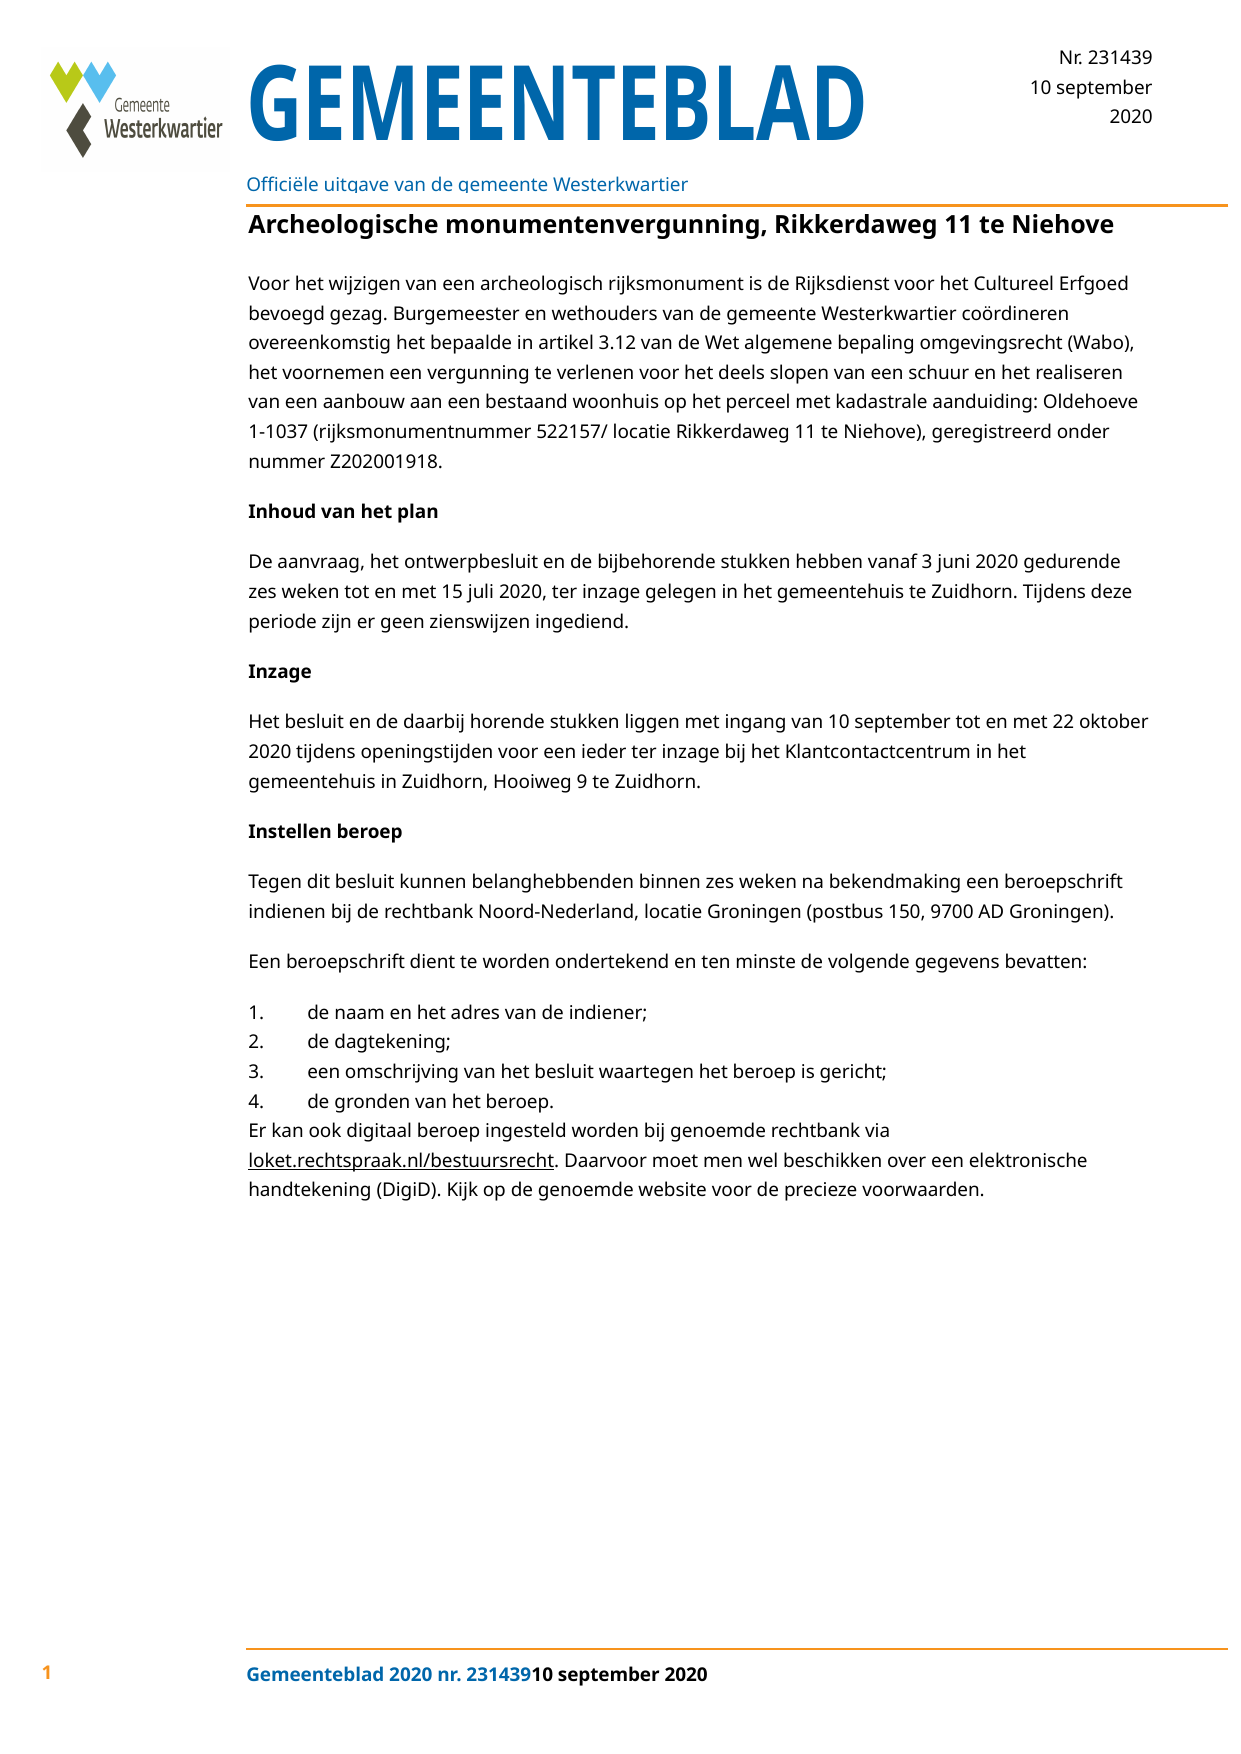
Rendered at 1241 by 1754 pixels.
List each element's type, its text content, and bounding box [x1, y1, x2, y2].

list een omschrijving van het besluit waartegen het beroep is gericht; [248, 1058, 1152, 1084]
text Inzage [248, 658, 1152, 684]
picture [41, 47, 231, 172]
text De aanvraag, het ontwerpbesluit en de bijbehorende stukken hebben vanaf 3 juni 2020 gedurende zes weken tot en met 15 juli 2020, ter inzage gelegen in het gemeentehuis te Zuidhorn. Tijdens deze periode zijn er geen zienswijzen ingediend. [248, 549, 1152, 633]
text Tegen dit besluit kunnen belanghebbenden binnen zes weken na bekendmaking een beroepschrift indienen bij de rechtbank Noord-Nederland, locatie Groningen (postbus 150, 9700 AD Groningen). [248, 869, 1152, 924]
text Inhoud van het plan [248, 498, 1152, 524]
text Een beroepschrift dient te worden ondertekend en ten minste de volgende gegevens bevatten: [248, 949, 1152, 974]
list de naam en het adres van de indiener; [248, 999, 1152, 1025]
text Het besluit en de daarbij horende stukken liggen met ingang van 10 september tot en met 22 oktober 2020 tijdens openingstijden voor een ieder ter inzage bij het Klantcontactcentrum in het gemeentehuis in Zuidhorn, Hooiweg 9 te Zuidhorn. [248, 709, 1152, 793]
text Er kan ook digitaal beroep ingesteld worden bij genoemde rechtbank via loket.rechtspraak.nl/bestuursrecht. Daarvoor moet men wel beschikken over een elektronische handtekening (DigiD). Kijk op de genoemde website voor de precieze voorwaarden. [248, 1117, 1152, 1202]
text Instellen beroep [248, 818, 1152, 844]
text Archeologische monumentenvergunning, Rikkerdaweg 11 te Niehove [248, 207, 1152, 241]
text Voor het wijzigen van een archeologisch rijksmonument is de Rijksdienst voor het Cultureel Erfgoed bevoegd gezag. Burgemeester en wethouders van de gemeente Westerkwartier coördineren overeenkomstig het bepaalde in artikel 3.12 van de Wet algemene bepaling omgevingsrecht (Wabo), het voornemen een vergunning te verlenen voor het deels slopen van een schuur en het realiseren van een aanbouw aan een bestaand woonhuis op het perceel met kadastrale aanduiding: Oldehoeve 1-1037 (rijksmonumentnummer 522157/ locatie Rikkerdaweg 11 te Niehove), geregistreerd onder nummer Z202001918. [248, 270, 1152, 473]
list de gronden van het beroep. [248, 1088, 1152, 1113]
list de dagtekening; [248, 1029, 1152, 1054]
